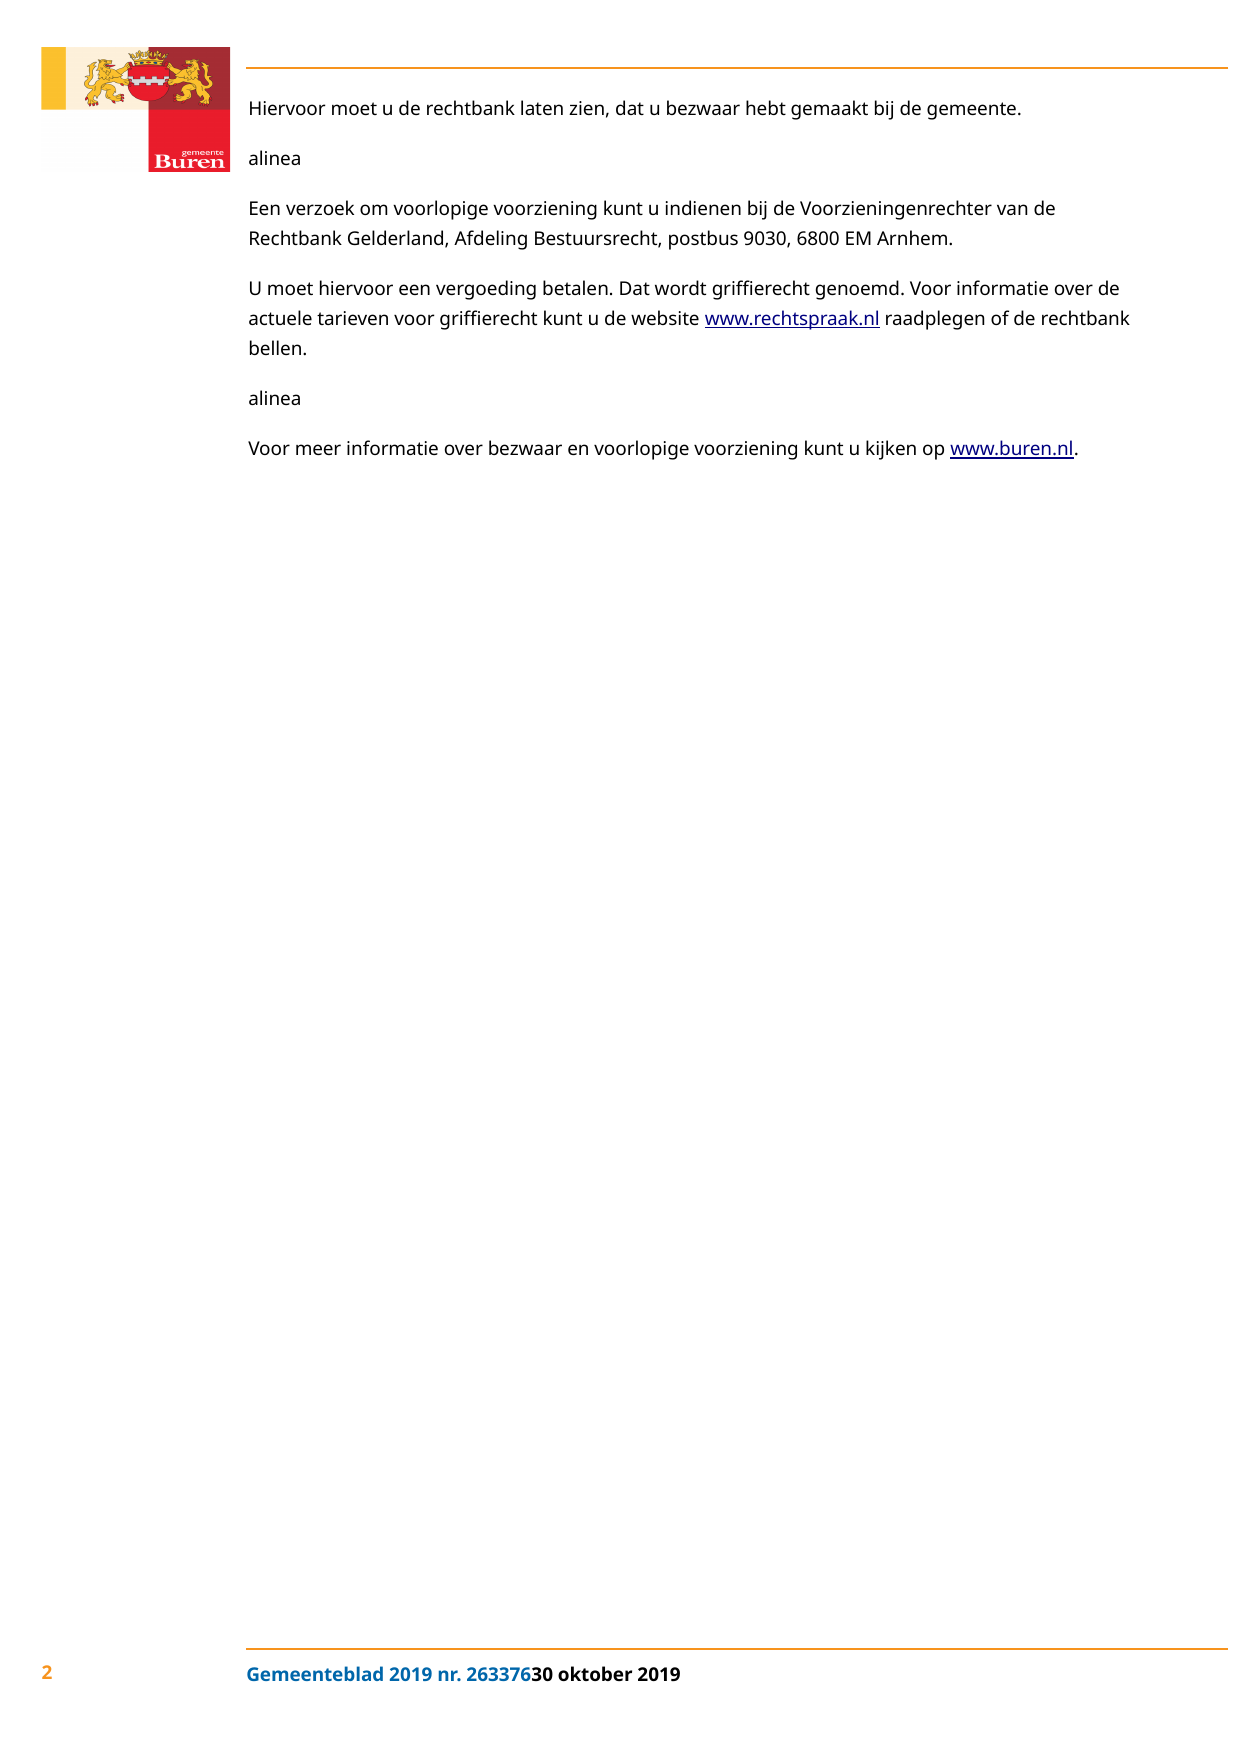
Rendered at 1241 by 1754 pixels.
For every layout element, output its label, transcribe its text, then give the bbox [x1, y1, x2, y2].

text alinea­ [248, 145, 1152, 171]
text alinea­ [248, 385, 1152, 411]
text Voor meer informatie over bezwaar en voorlopige voorziening kunt u kijken op www.buren.nl. [248, 436, 1152, 461]
text Hiervoor moet u de rechtbank laten zien, dat u bezwaar hebt gemaakt bij de gemeente. [248, 95, 1152, 121]
picture [41, 47, 231, 172]
text Een verzoek om voorlopige voorziening kunt u indienen bij de Voorzieningenrechter van de Rechtbank Gelderland, Afdeling Bestuursrecht, postbus 9030, 6800 EM Arnhem. [248, 196, 1152, 251]
text U moet hiervoor een vergoeding betalen. Dat wordt griffierecht genoemd. Voor informatie over de actuele tarieven voor griffierecht kunt u de website www.rechtspraak.nl raadplegen of de rechtbank bellen. [248, 276, 1152, 361]
